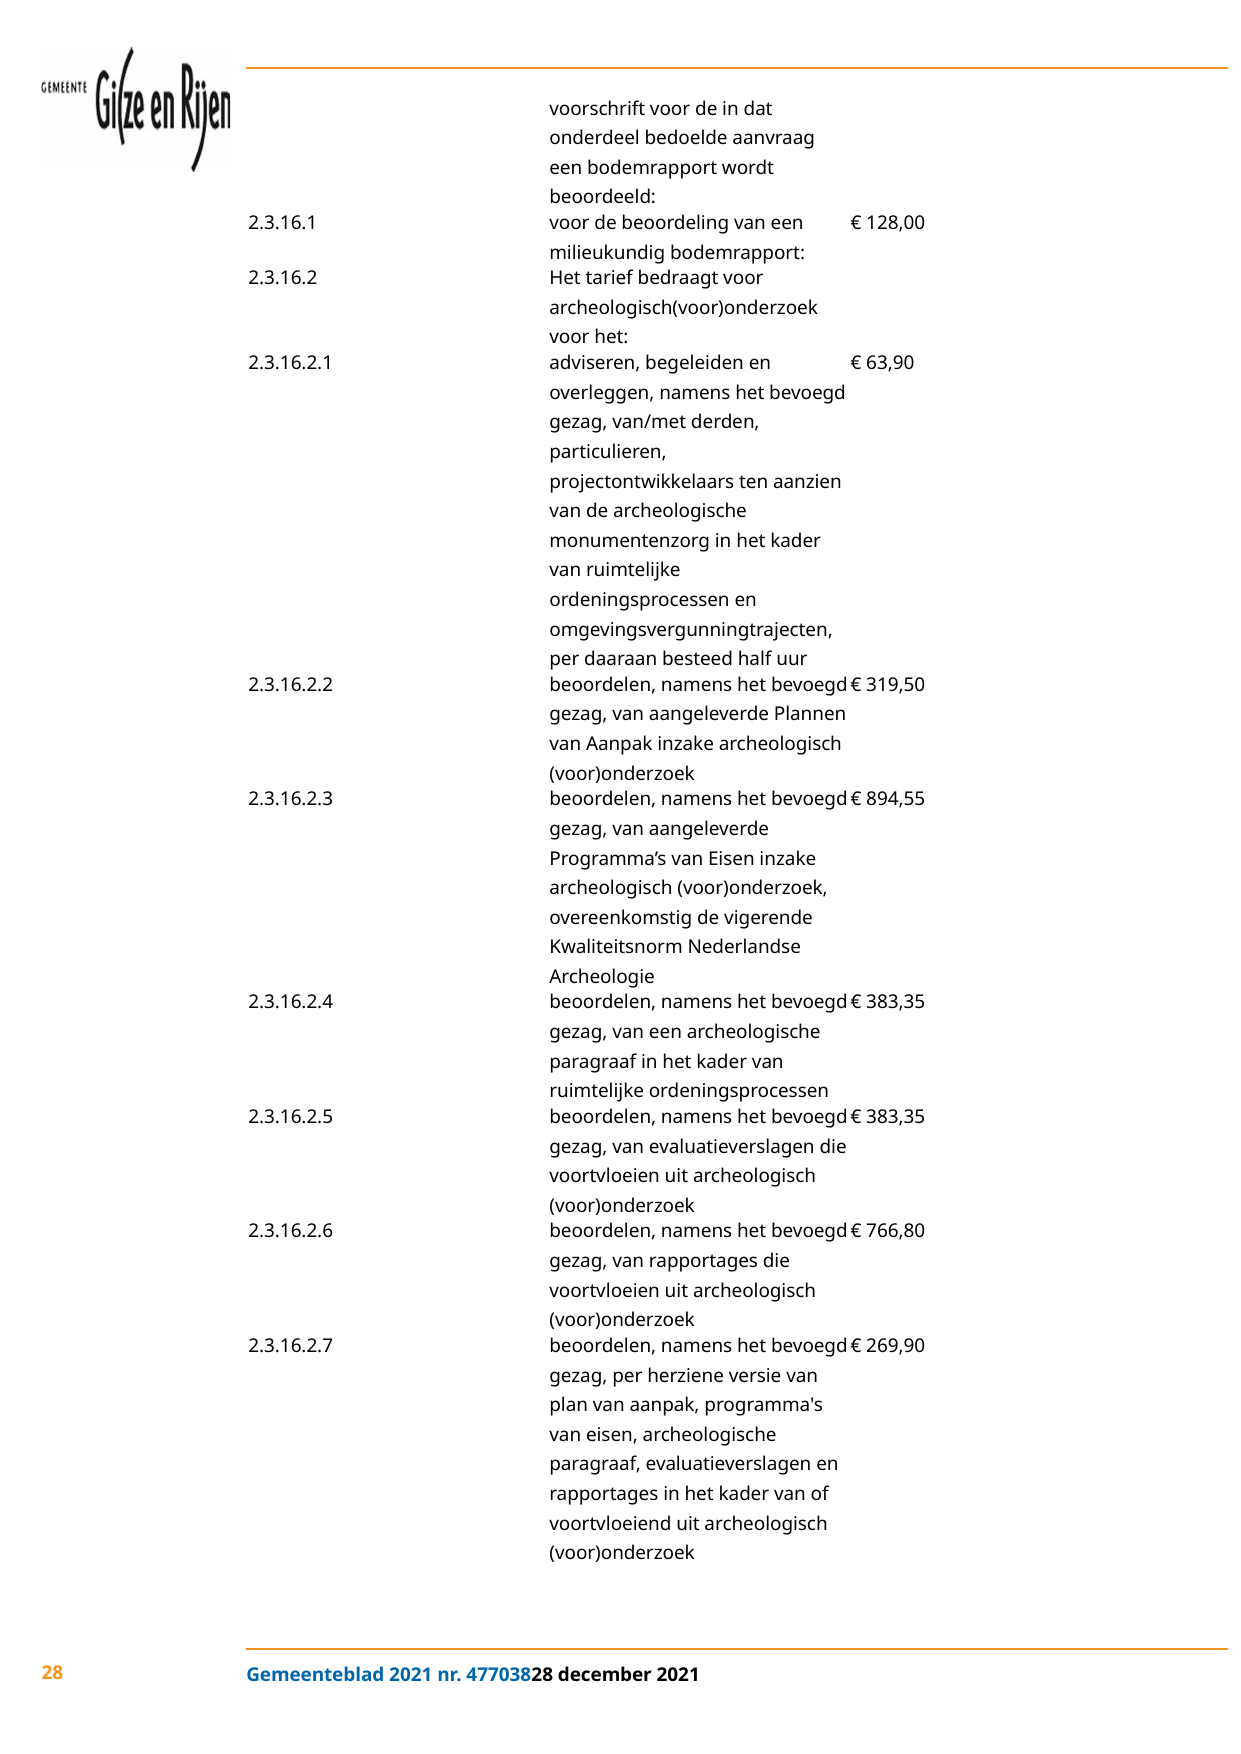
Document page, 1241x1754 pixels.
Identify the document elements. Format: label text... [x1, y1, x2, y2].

table_cell 2.3.16.2.4 [248, 989, 549, 1103]
table_cell 2.3.16.2.3 [248, 786, 549, 989]
table_cell 2.3.16.1 [248, 209, 549, 264]
picture [41, 47, 231, 172]
table_cell voor de beoordeling van een milieukundig bodemrapport: [549, 209, 850, 264]
table_cell beoordelen, namens het bevoegd gezag, per herziene versie van plan van aanpak, programma's van eisen, archeologische paragraaf, evaluatieverslagen en rapportages in het kader van of voortvloeiend uit archeologisch (voor)onderzoek [549, 1332, 850, 1565]
table_cell [850, 95, 1152, 209]
table_cell € 894,55 [850, 786, 1152, 989]
table_cell beoordelen, namens het bevoegd gezag, van evaluatieverslagen die voortvloeien uit archeologisch (voor)onderzoek [549, 1103, 850, 1218]
table_cell beoordelen, namens het bevoegd gezag, van rapportages die voortvloeien uit archeologisch (voor)onderzoek [549, 1218, 850, 1332]
table_cell [850, 265, 1152, 349]
table_cell beoordelen, namens het bevoegd gezag, van een archeologische paragraaf in het kader van ruimtelijke ordeningsprocessen [549, 989, 850, 1103]
table_cell € 319,50 [850, 671, 1152, 786]
table_cell beoordelen, namens het bevoegd gezag, van aangeleverde Plannen van Aanpak inzake archeologisch (voor)onderzoek [549, 671, 850, 786]
table_cell € 766,80 [850, 1218, 1152, 1332]
table_cell [549, 1565, 850, 1591]
table_cell 2.3.16.2.1 [248, 350, 549, 671]
table_cell adviseren, begeleiden en overleggen, namens het bevoegd gezag, van/met derden, particulieren, projectontwikkelaars ten aanzien van de archeologische monumentenzorg in het kader van ruimtelijke ordeningsprocessen en omgevingsvergunningtrajecten, per daaraan besteed half uur [549, 350, 850, 671]
table_cell € 383,35 [850, 1103, 1152, 1218]
table_cell [248, 95, 549, 209]
table_cell 2.3.16.2.6 [248, 1218, 549, 1332]
table_cell [248, 1565, 549, 1591]
table_cell Het tarief bedraagt voor archeologisch(voor)onderzoek voor het: [549, 265, 850, 349]
table_cell 2.3.16.2.7 [248, 1332, 549, 1565]
table_cell beoordelen, namens het bevoegd gezag, van aangeleverde Programma’s van Eisen inzake archeologisch (voor)onderzoek, overeenkomstig de vigerende Kwaliteitsnorm Nederlandse Archeologie [549, 786, 850, 989]
table_cell 2.3.16.2.2 [248, 671, 549, 786]
table_cell 2.3.16.2 [248, 265, 549, 349]
table_cell 2.3.16.2.5 [248, 1103, 549, 1218]
table_cell [850, 1565, 1152, 1591]
table_cell € 63,90 [850, 350, 1152, 671]
table_cell € 269,90 [850, 1332, 1152, 1565]
table_cell voorschrift voor de in dat onderdeel bedoelde aanvraag een bodemrapport wordt beoordeeld: [549, 95, 850, 209]
table_cell € 383,35 [850, 989, 1152, 1103]
table_cell € 128,00 [850, 209, 1152, 264]
